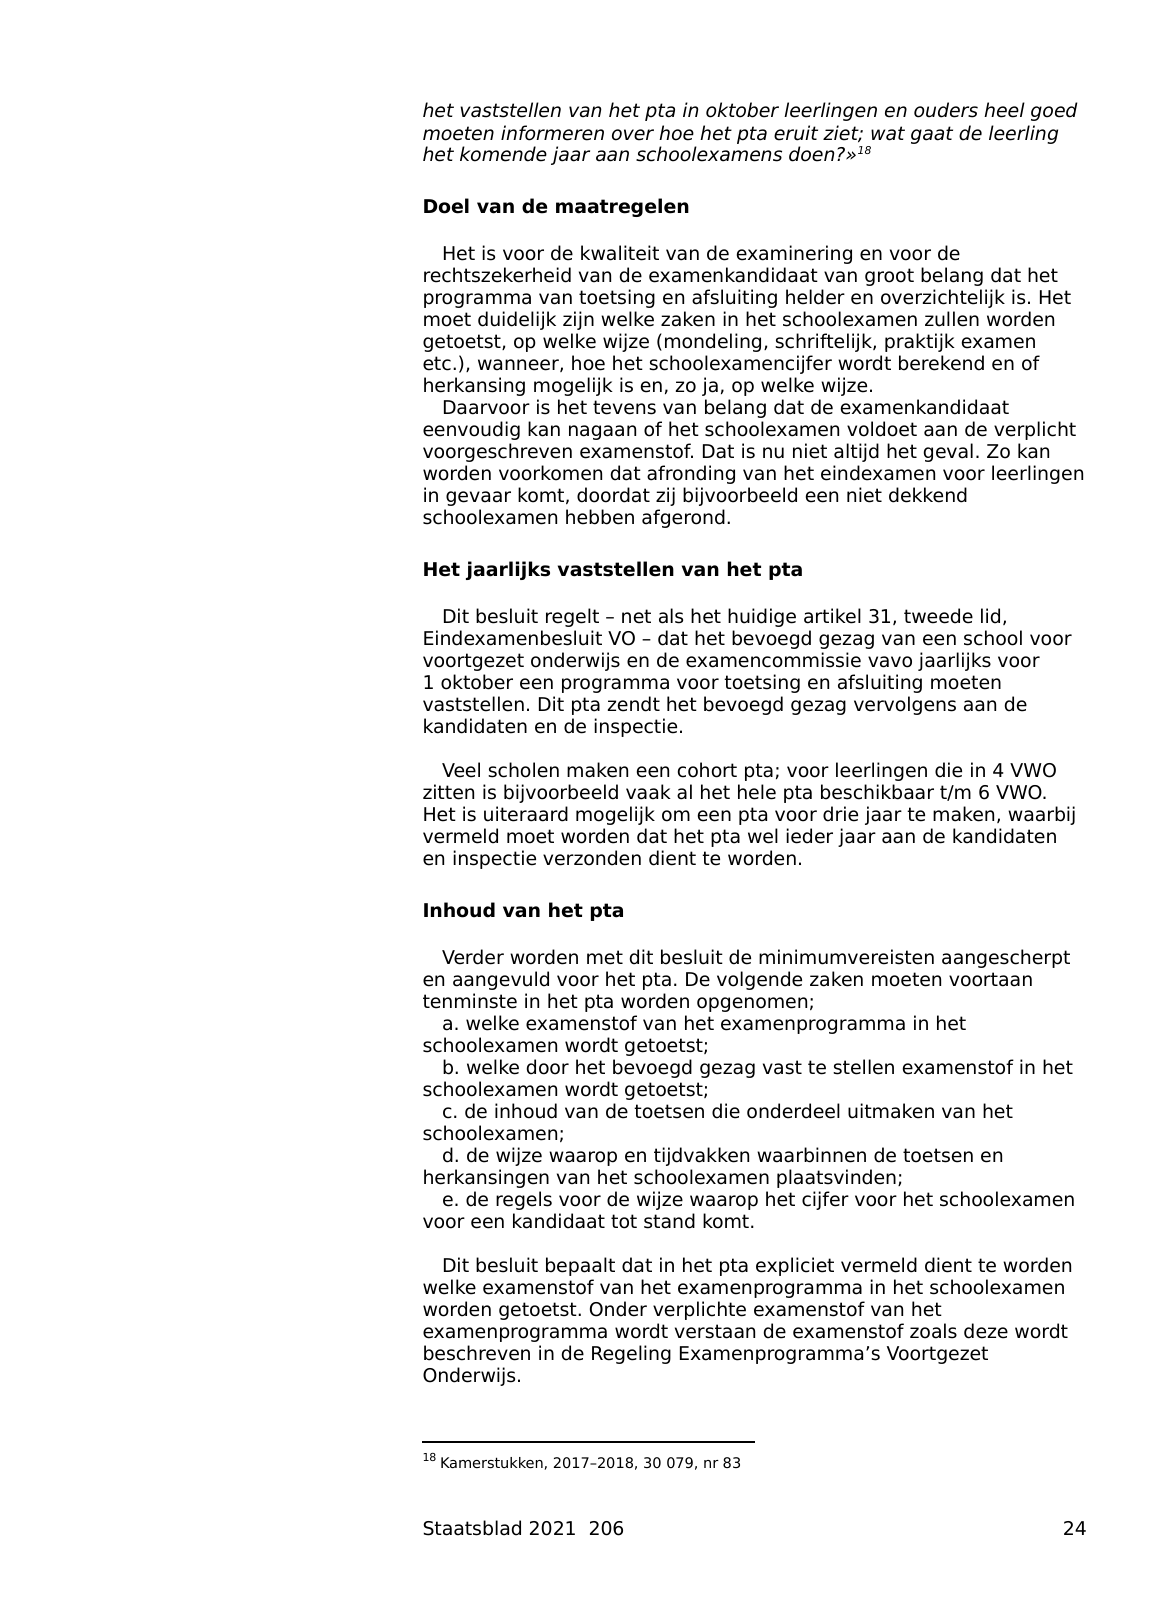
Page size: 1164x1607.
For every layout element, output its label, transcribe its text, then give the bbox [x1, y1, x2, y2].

text c. de inhoud van de toetsen die onderdeel uitmaken van het schoolexamen; [422, 1101, 1087, 1145]
text a. welke examenstof van het examenprogramma in het schoolexamen wordt getoetst; [422, 1013, 1087, 1057]
text b. welke door het bevoegd gezag vast te stellen examenstof in het schoolexamen wordt getoetst; [422, 1057, 1087, 1101]
subtitle Inhoud van het pta [422, 900, 1087, 922]
text Dit besluit bepaalt dat in het pta expliciet vermeld dient te worden welke examenstof van het examenprogramma in het schoolexamen worden getoetst. Onder verplichte examenstof van het examenprogramma wordt verstaan de examenstof zoals deze wordt beschreven in de Regeling Examenprogramma’s Voortgezet Onderwijs. [422, 1255, 1087, 1387]
text Daarvoor is het tevens van belang dat de examenkandidaat eenvoudig kan nagaan of het schoolexamen voldoet aan de verplicht voorgeschreven examenstof. Dat is nu niet altijd het geval. Zo kan worden voorkomen dat afronding van het eindexamen voor leerlingen in gevaar komt, doordat zij bijvoorbeeld een niet dekkend schoolexamen hebben afgerond. [422, 397, 1087, 529]
text Het is voor de kwaliteit van de examinering en voor de rechtszekerheid van de examenkandidaat van groot belang dat het programma van toetsing en afsluiting helder en overzichtelijk is. Het moet duidelijk zijn welke zaken in het schoolexamen zullen worden getoetst, op welke wijze (mondeling, schriftelijk, praktijk examen etc.), wanneer, hoe het schoolexamencijfer wordt berekend en of herkansing mogelijk is en, zo ja, op welke wijze. [422, 243, 1087, 397]
text Verder worden met dit besluit de minimumvereisten aangescherpt en aangevuld voor het pta. De volgende zaken moeten voortaan tenminste in het pta worden opgenomen; [422, 947, 1087, 1013]
text Veel scholen maken een cohort pta; voor leerlingen die in 4 VWO zitten is bijvoorbeeld vaak al het hele pta beschikbaar t/m 6 VWO. Het is uiteraard mogelijk om een pta voor drie jaar te maken, waarbij vermeld moet worden dat het pta wel ieder jaar aan de kandidaten en inspectie verzonden dient te worden. [422, 760, 1087, 870]
subtitle Het jaarlijks vaststellen van het pta [422, 559, 1087, 581]
subtitle Doel van de maatregelen [422, 196, 1087, 218]
text Kamerstukken, 2017–2018, 30 079, nr 83 [422, 1451, 1087, 1473]
text het vaststellen van het pta in oktober leerlingen en ouders heel goed moeten informeren over hoe het pta eruit ziet; wat gaat de leerling het komende jaar aan schoolexamens doen?» [422, 100, 1087, 166]
text d. de wijze waarop en tijdvakken waarbinnen de toetsen en herkansingen van het schoolexamen plaatsvinden; [422, 1145, 1087, 1189]
text Dit besluit regelt – net als het huidige artikel 31, tweede lid, Eindexamenbesluit VO – dat het bevoegd gezag van een school voor voortgezet onderwijs en de examencommissie vavo jaarlijks voor 1 oktober een programma voor toetsing en afsluiting moeten vaststellen. Dit pta zendt het bevoegd gezag vervolgens aan de kandidaten en de inspectie. [422, 606, 1087, 738]
text e. de regels voor de wijze waarop het cijfer voor het schoolexamen voor een kandidaat tot stand komt. [422, 1189, 1087, 1233]
